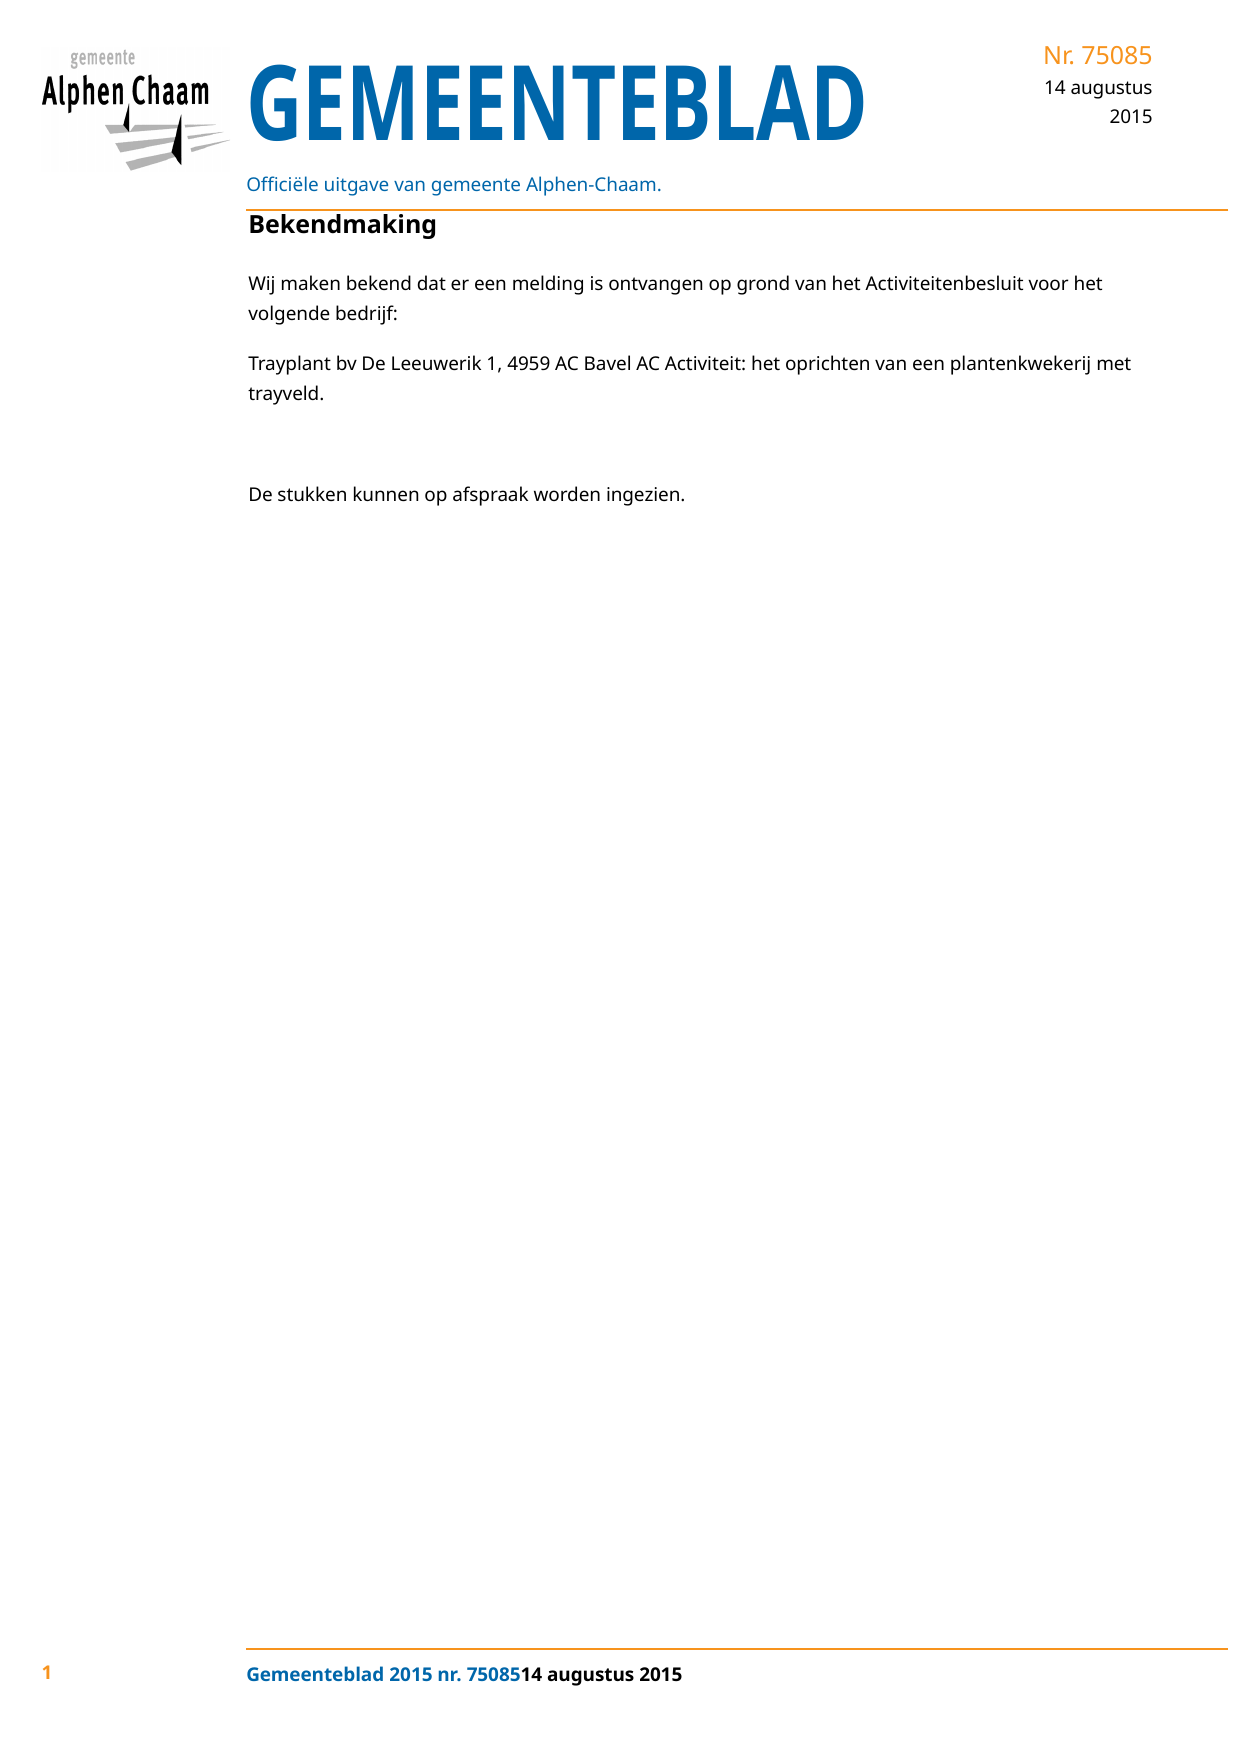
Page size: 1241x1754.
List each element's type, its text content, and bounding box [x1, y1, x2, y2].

text De stukken kunnen op afspraak worden ingezien. [248, 481, 1152, 506]
picture [41, 47, 231, 172]
text Wij maken bekend dat er een melding is ontvangen op grond van het Activiteitenbesluit voor het volgende bedrijf: [248, 270, 1152, 326]
text Trayplant bv De Leeuwerik 1, 4959 AC Bavel AC Activiteit: het oprichten van een plantenkwekerij met trayveld. [248, 350, 1152, 406]
text Bekendmaking [248, 211, 1152, 241]
